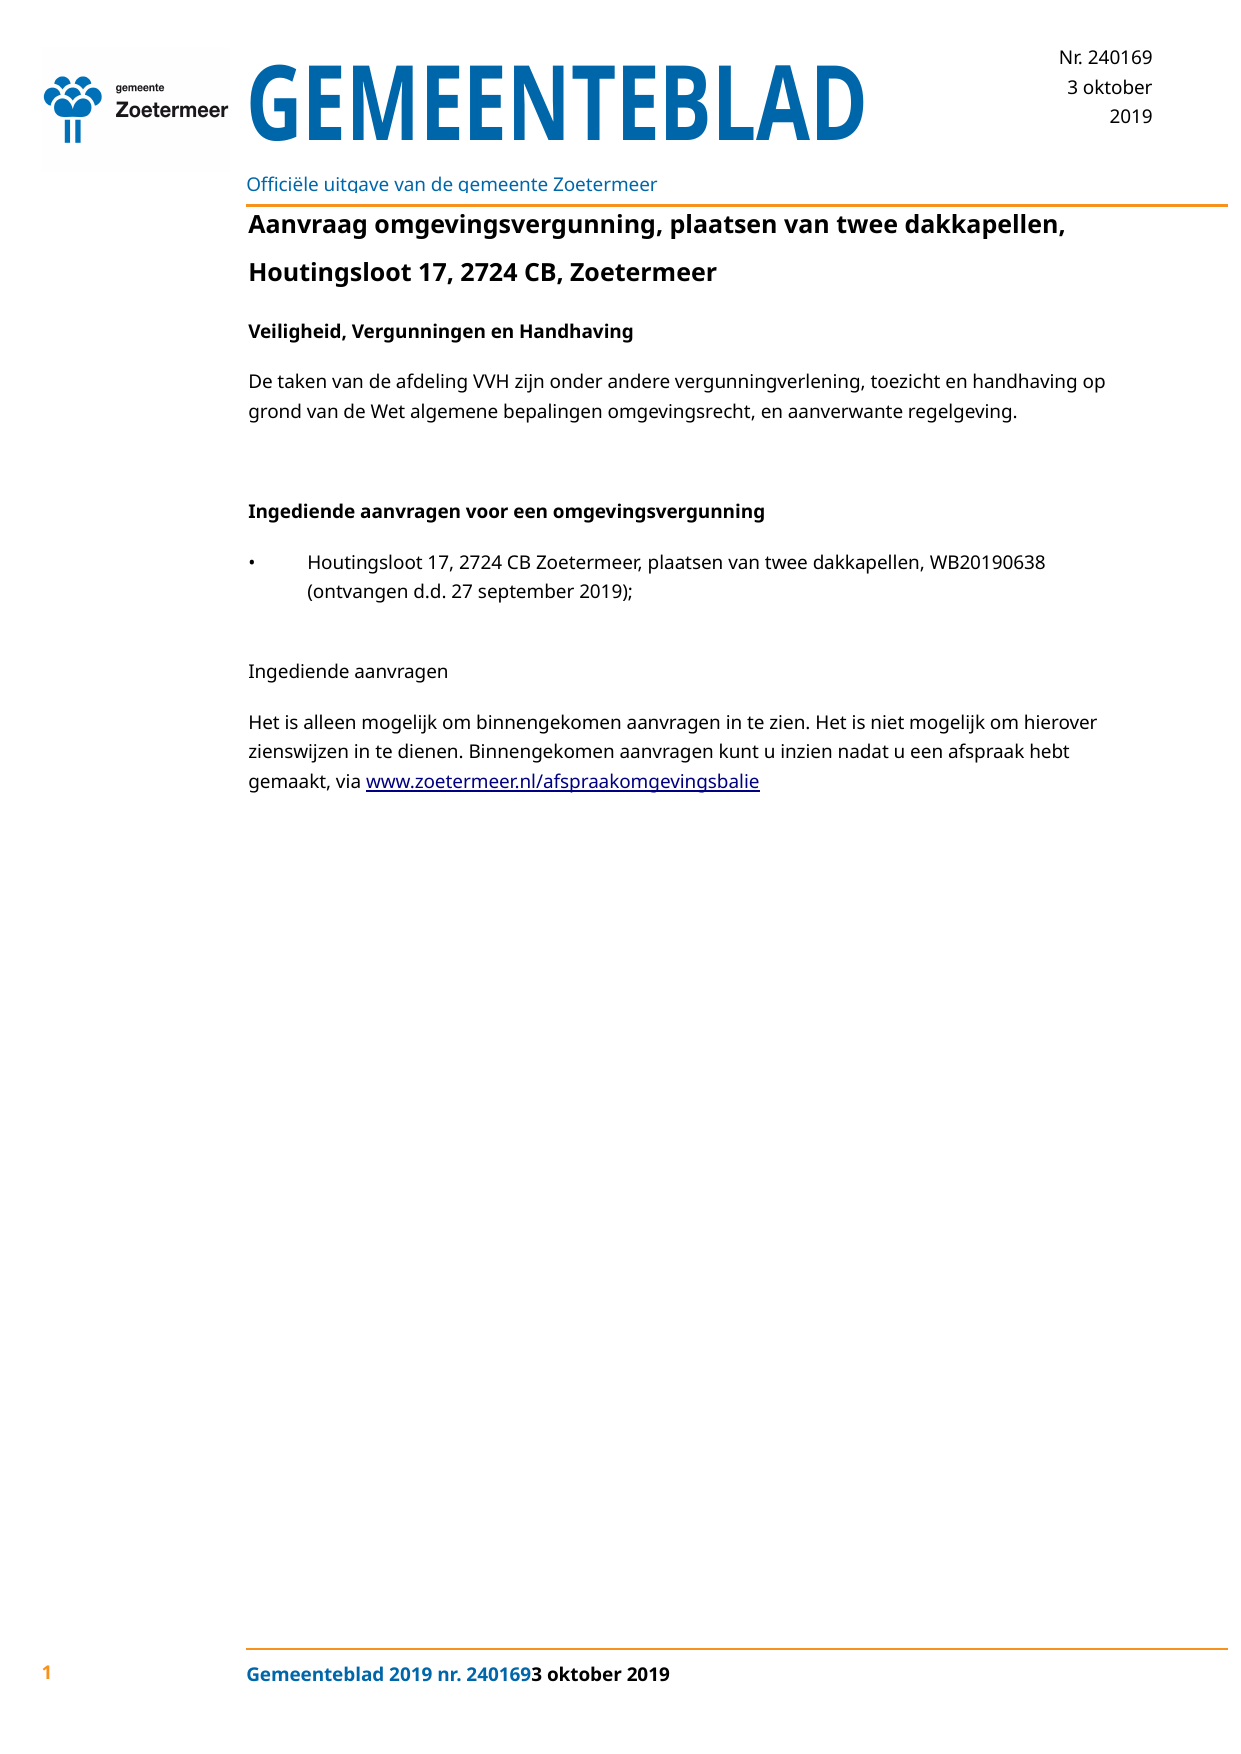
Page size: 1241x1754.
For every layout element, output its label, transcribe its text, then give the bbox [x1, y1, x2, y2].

picture [41, 47, 231, 172]
text De taken van de afdeling VVH zijn onder andere vergunningverlening, toezicht en handhaving op grond van de Wet algemene bepalingen omgevingsrecht, en aanverwante regelgeving. [248, 368, 1152, 424]
text Ingediende aanvragen voor een omgevingsvergunning [248, 499, 1152, 524]
text Aanvraag omgevingsvergunning, plaatsen van twee dakkapellen, Houtingsloot 17, 2724 CB, Zoetermeer [248, 207, 1152, 288]
text Het is alleen mogelijk om binnengekomen aanvragen in te zien. Het is niet mogelijk om hierover zienswijzen in te dienen. Binnengekomen aanvragen kunt u inzien nadat u een afspraak hebt gemaakt, via www.zoetermeer.nl/afspraakomgevingsbalie [248, 709, 1152, 794]
text Veiligheid, Vergunningen en Handhaving [248, 318, 1152, 344]
list Houtingsloot 17, 2724 CB Zoetermeer, plaatsen van twee dakkapellen, WB20190638 (ontvangen d.d. 27 september 2019); [248, 549, 1152, 604]
text Ingediende aanvragen [248, 659, 1152, 684]
